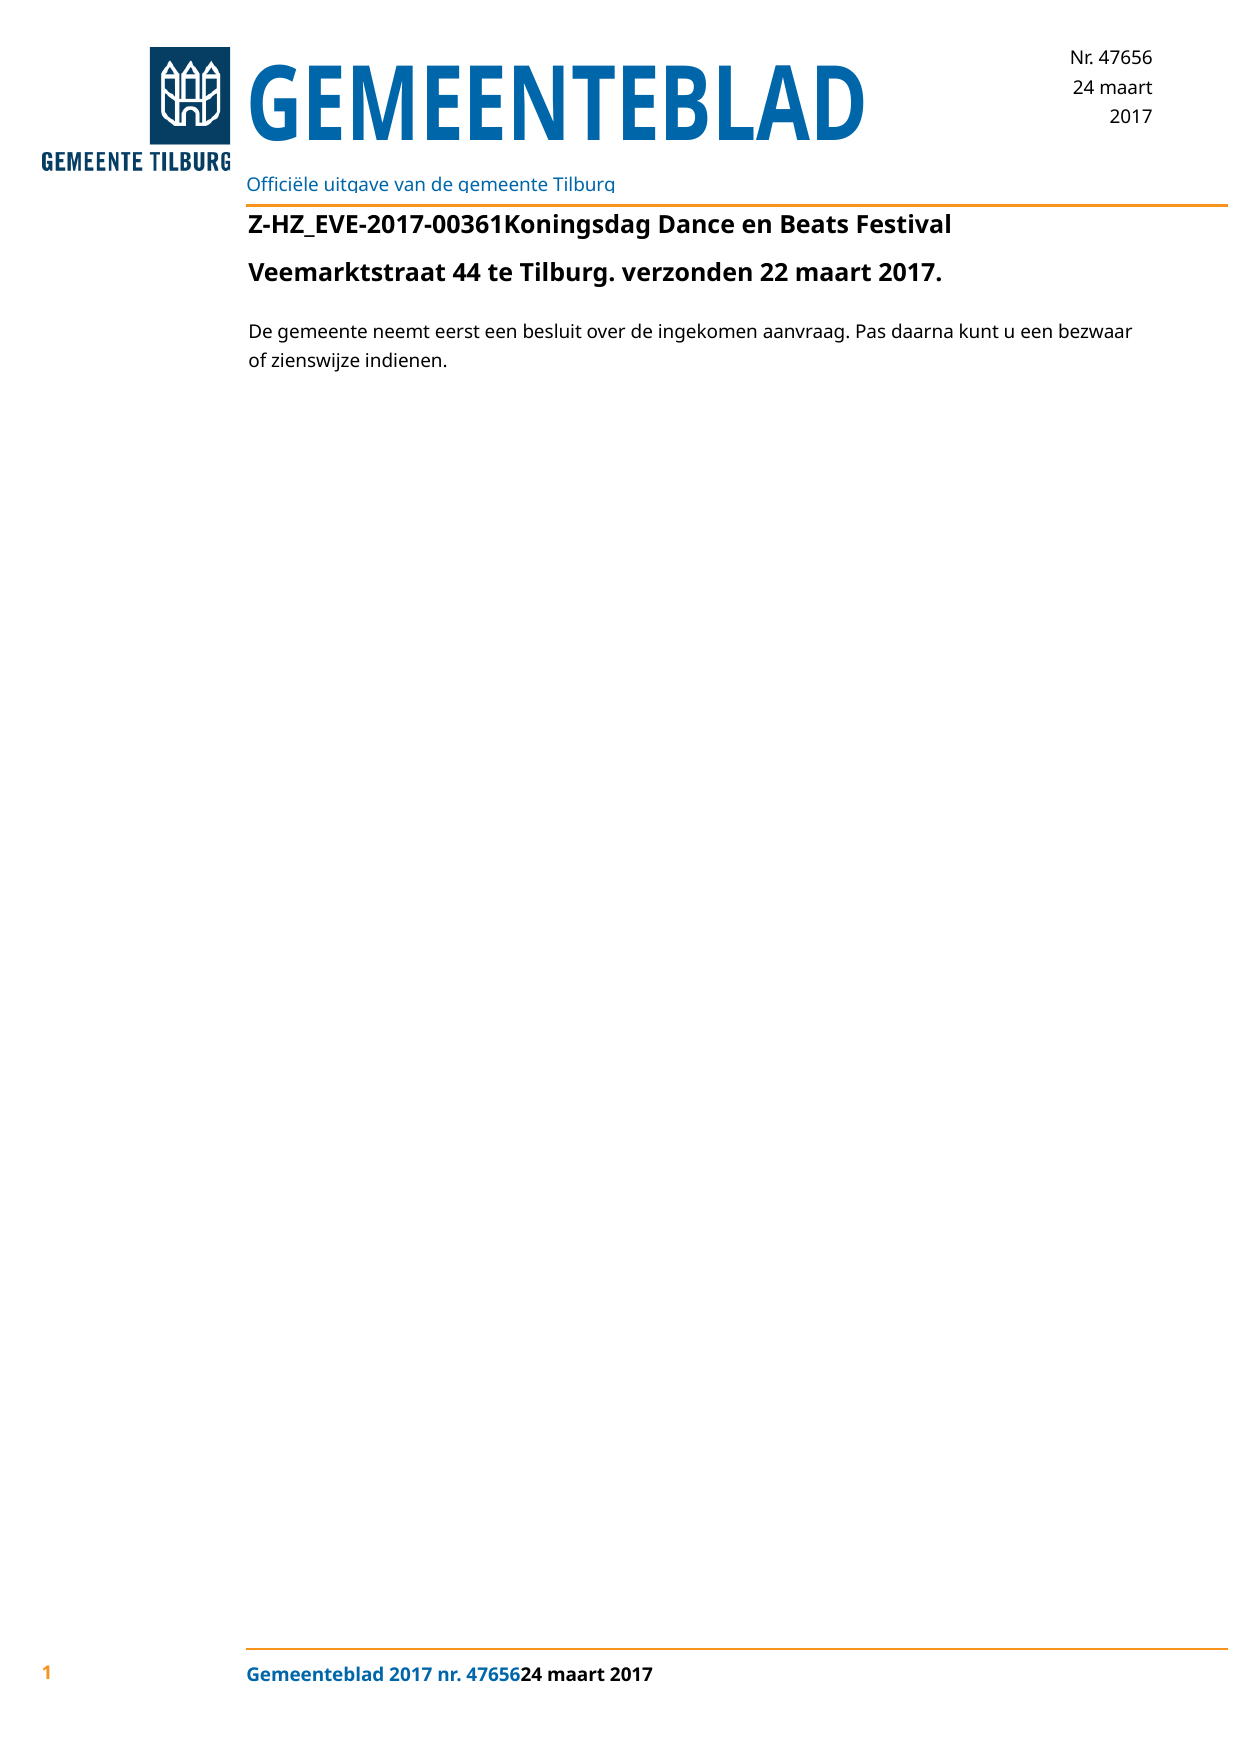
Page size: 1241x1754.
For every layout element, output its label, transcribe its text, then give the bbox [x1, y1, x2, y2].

text De gemeente neemt eerst een besluit over de ingekomen aanvraag. Pas daarna kunt u een bezwaar of zienswijze indienen. [248, 318, 1152, 373]
picture [41, 47, 231, 172]
text Z-HZ_EVE-2017-00361Koningsdag Dance en Beats Festival Veemarktstraat 44 te Tilburg. verzonden 22 maart 2017. [248, 207, 1152, 288]
